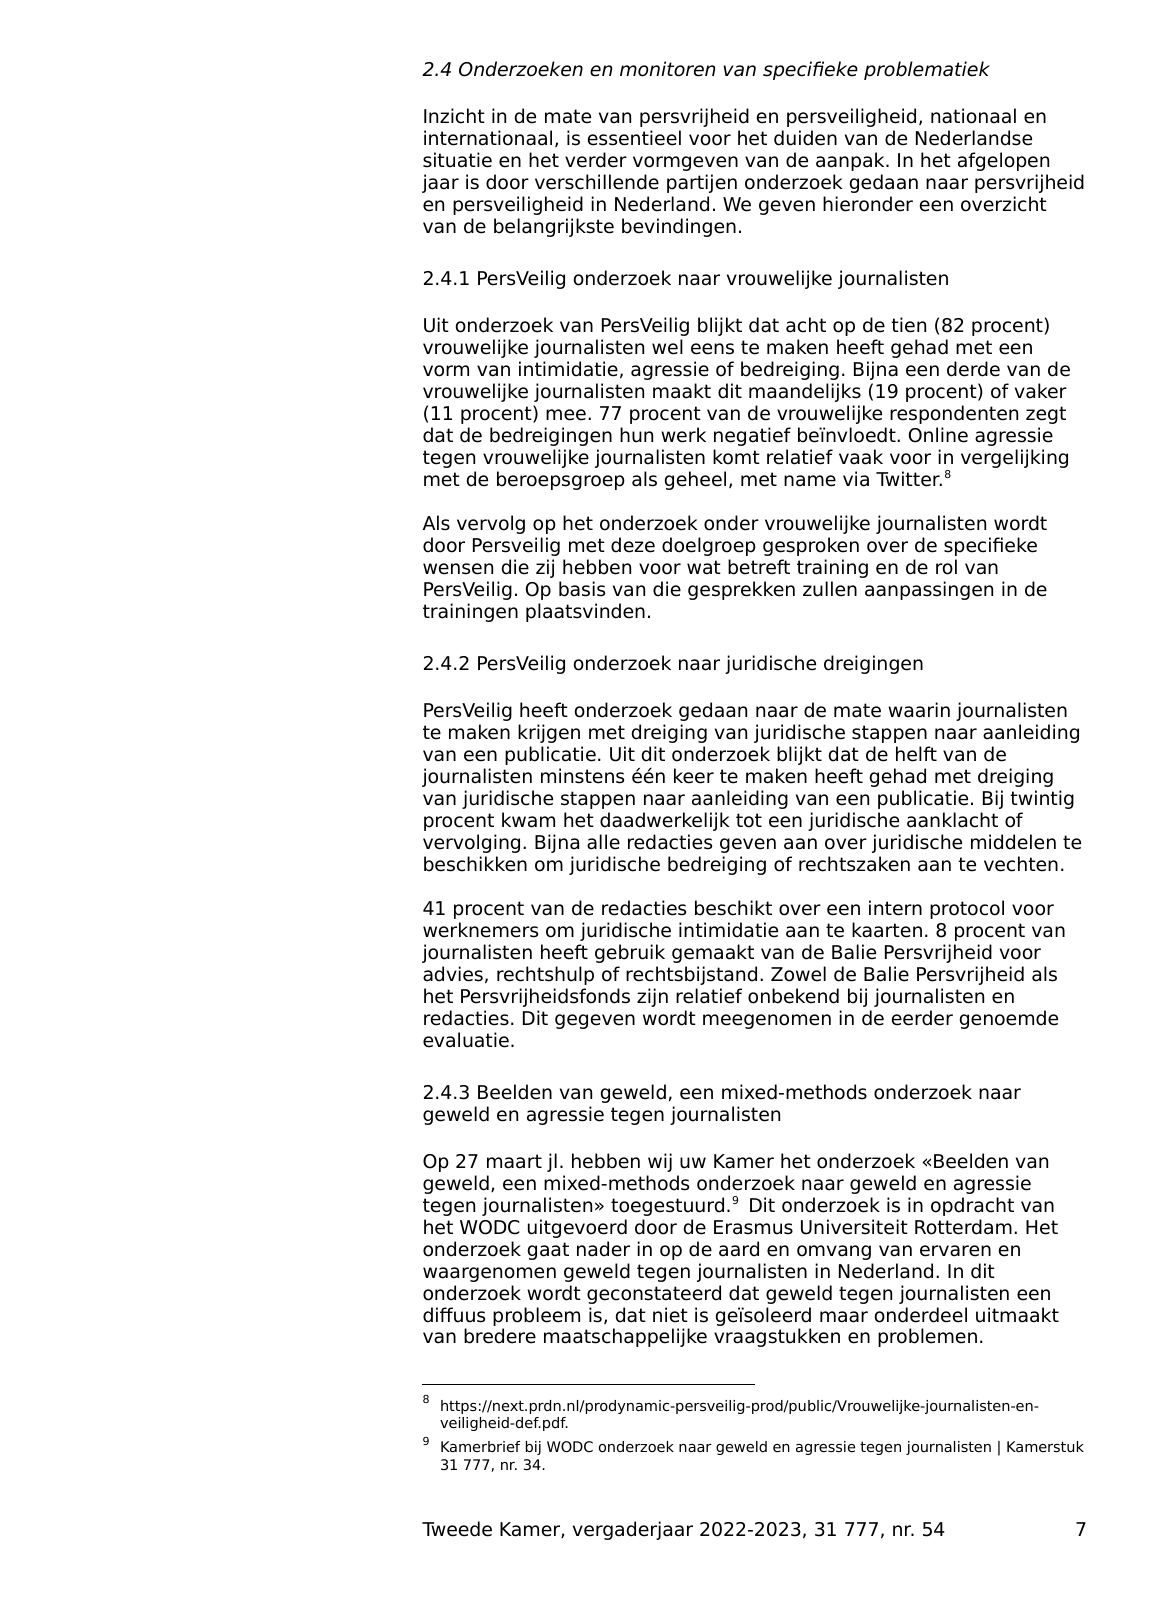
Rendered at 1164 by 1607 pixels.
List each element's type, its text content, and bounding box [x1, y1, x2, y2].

subtitle 2.4.3 Beelden van geweld, een mixed-methods onderzoek naar geweld en agressie tegen journalisten [422, 1082, 1087, 1126]
text https://next.prdn.nl/prodynamic-persveilig-prod/public/Vrouwelijke-journalisten-en-veiligheid-def.pdf. [422, 1393, 1087, 1432]
text Inzicht in de mate van persvrijheid en persveiligheid, nationaal en internationaal, is essentieel voor het duiden van de Nederlandse situatie en het verder vormgeven van de aanpak. In het afgelopen jaar is door verschillende partijen onderzoek gedaan naar persvrijheid en persveiligheid in Nederland. We geven hieronder een overzicht van de belangrijkste bevindingen. [422, 106, 1087, 238]
subtitle 2.4.1 PersVeilig onderzoek naar vrouwelijke journalisten [422, 268, 1087, 290]
text Uit onderzoek van PersVeilig blijkt dat acht op de tien (82 procent) vrouwelijke journalisten wel eens te maken heeft gehad met een vorm van intimidatie, agressie of bedreiging. Bijna een derde van de vrouwelijke journalisten maakt dit maandelijks (19 procent) of vaker (11 procent) mee. 77 procent van de vrouwelijke respondenten zegt dat de bedreigingen hun werk negatief beïnvloedt. Online agressie tegen vrouwelijke journalisten komt relatief vaak voor in vergelijking met de beroepsgroep als geheel, met name via Twitter. [422, 315, 1087, 491]
subtitle 2.4 Onderzoeken en monitoren van specifieke problematiek [422, 59, 1087, 81]
text 41 procent van de redacties beschikt over een intern protocol voor werknemers om juridische intimidatie aan te kaarten. 8 procent van journalisten heeft gebruik gemaakt van de Balie Persvrijheid voor advies, rechtshulp of rechtsbijstand. Zowel de Balie Persvrijheid als het Persvrijheidsfonds zijn relatief onbekend bij journalisten en redacties. Dit gegeven wordt meegenomen in de eerder genoemde evaluatie. [422, 898, 1087, 1052]
text Als vervolg op het onderzoek onder vrouwelijke journalisten wordt door Persveilig met deze doelgroep gesproken over de specifieke wensen die zij hebben voor wat betreft training en de rol van PersVeilig. Op basis van die gesprekken zullen aanpassingen in de trainingen plaatsvinden. [422, 513, 1087, 623]
text Kamerbrief bij WODC onderzoek naar geweld en agressie tegen journalisten | Kamerstuk 31 777, nr. 34. [422, 1435, 1087, 1474]
subtitle 2.4.2 PersVeilig onderzoek naar juridische dreigingen [422, 653, 1087, 675]
text PersVeilig heeft onderzoek gedaan naar de mate waarin journalisten te maken krijgen met dreiging van juridische stappen naar aanleiding van een publicatie. Uit dit onderzoek blijkt dat de helft van de journalisten minstens één keer te maken heeft gehad met dreiging van juridische stappen naar aanleiding van een publicatie. Bij twintig procent kwam het daadwerkelijk tot een juridische aanklacht of vervolging. Bijna alle redacties geven aan over juridische middelen te beschikken om juridische bedreiging of rechtszaken aan te vechten. [422, 700, 1087, 876]
text Op 27 maart jl. hebben wij uw Kamer het onderzoek «Beelden van geweld, een mixed-methods onderzoek naar geweld en agressie tegen journalisten» toegestuurd. Dit onderzoek is in opdracht van het WODC uitgevoerd door de Erasmus Universiteit Rotterdam. Het onderzoek gaat nader in op de aard en omvang van ervaren en waargenomen geweld tegen journalisten in Nederland. In dit onderzoek wordt geconstateerd dat geweld tegen journalisten een diffuus probleem is, dat niet is geïsoleerd maar onderdeel uitmaakt van bredere maatschappelijke vraagstukken en problemen. [422, 1151, 1087, 1348]
